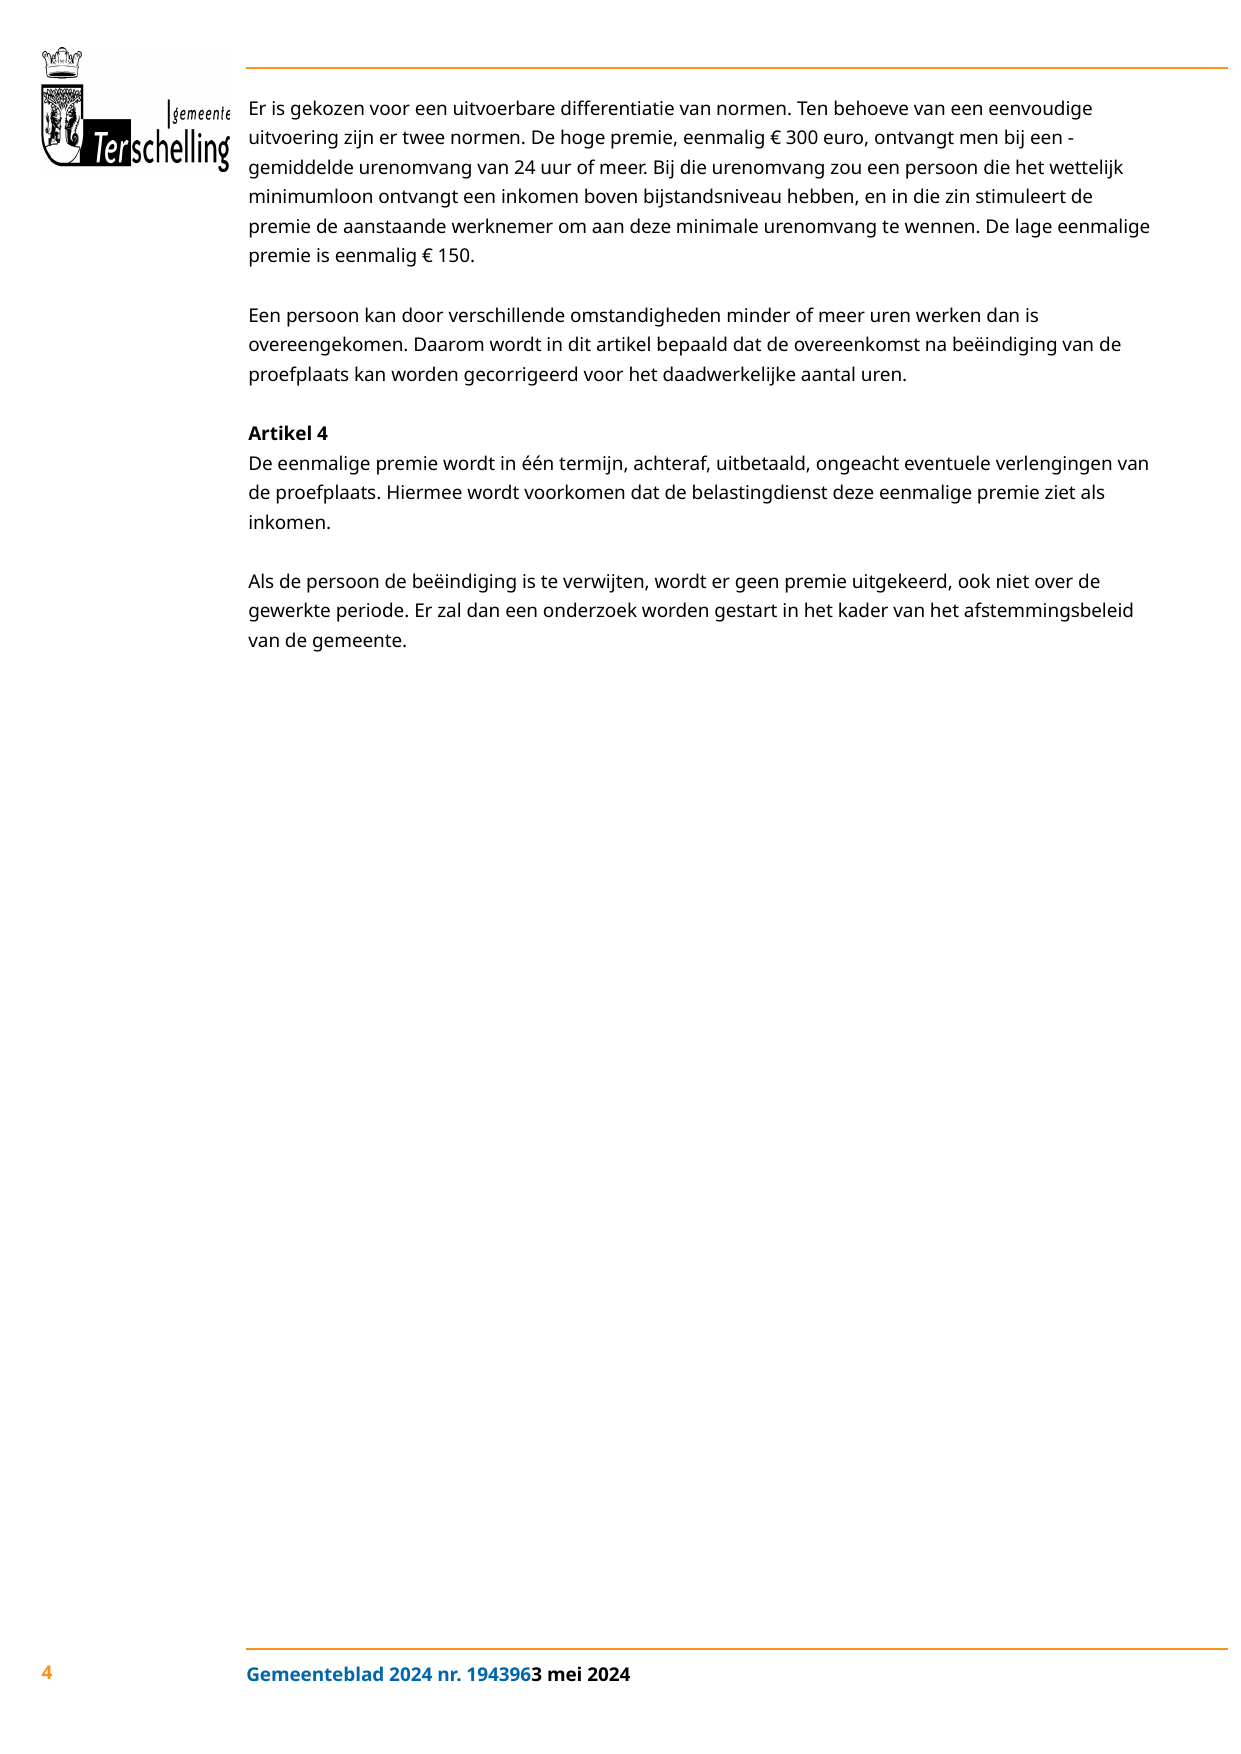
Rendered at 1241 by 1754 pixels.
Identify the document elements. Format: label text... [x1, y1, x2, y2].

text De eenmalige premie wordt in één termijn, achteraf, uitbetaald, ongeacht eventuele verlengingen van de proefplaats. Hiermee wordt voorkomen dat de belastingdienst deze eenmalige premie ziet als inkomen. [248, 450, 1152, 535]
text Een persoon kan door verschillende omstandigheden minder of meer uren werken dan is overeengekomen. Daarom wordt in dit artikel bepaald dat de overeenkomst na beëindiging van de proefplaats kan worden gecorrigeerd voor het daadwerkelijke aantal uren. [248, 302, 1152, 387]
picture [41, 47, 231, 172]
text Artikel 4 [248, 420, 1152, 446]
text Als de persoon de beëindiging is te verwijten, wordt er geen premie uitgekeerd, ook niet over de gewerkte periode. Er zal dan een onderzoek worden gestart in het kader van het afstemmingsbeleid van de gemeente. [248, 568, 1152, 653]
text Er is gekozen voor een uitvoerbare differentiatie van normen. Ten behoeve van een eenvoudige uitvoering zijn er twee normen. De hoge premie, eenmalig € 300 euro, ontvangt men bij een -gemiddelde urenomvang van 24 uur of meer. Bij die urenomvang zou een persoon die het wettelijk minimumloon ontvangt een inkomen boven bijstandsniveau hebben, en in die zin stimuleert de premie de aanstaande werknemer om aan deze minimale urenomvang te wennen. De lage eenmalige premie is eenmalig € 150. [248, 95, 1152, 268]
